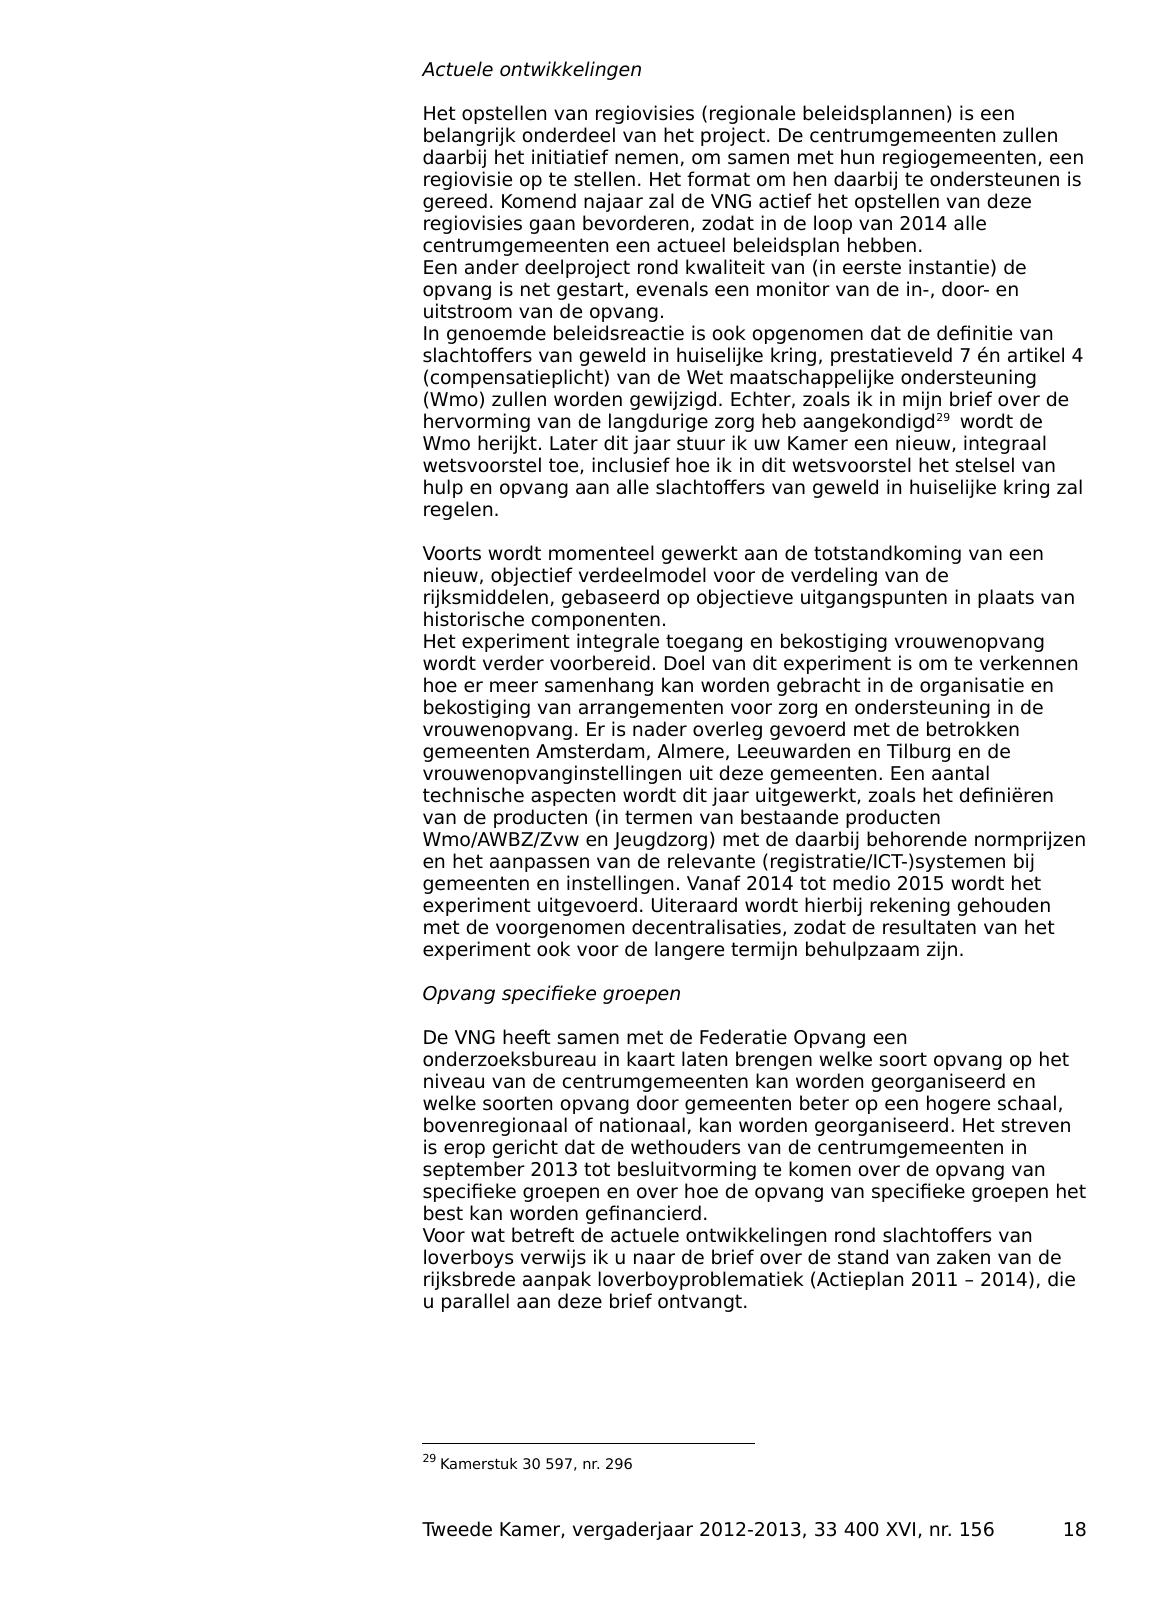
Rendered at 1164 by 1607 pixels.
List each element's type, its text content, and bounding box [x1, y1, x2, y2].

subtitle Opvang specifieke groepen [422, 983, 1087, 1005]
subtitle Actuele ontwikkelingen [422, 59, 1087, 81]
text Het opstellen van regiovisies (regionale beleidsplannen) is een belangrijk onderdeel van het project. De centrumgemeenten zullen daarbij het initiatief nemen, om samen met hun regiogemeenten, een regiovisie op te stellen. Het format om hen daarbij te ondersteunen is gereed. Komend najaar zal de VNG actief het opstellen van deze regiovisies gaan bevorderen, zodat in de loop van 2014 alle centrumgemeenten een actueel beleidsplan hebben. [422, 103, 1087, 257]
text Voorts wordt momenteel gewerkt aan de totstandkoming van een nieuw, objectief verdeelmodel voor de verdeling van de rijksmiddelen, gebaseerd op objectieve uitgangspunten in plaats van historische componenten. [422, 543, 1087, 631]
text Kamerstuk 30 597, nr. 296 [422, 1452, 1087, 1474]
text Het experiment integrale toegang en bekostiging vrouwenopvang wordt verder voorbereid. Doel van dit experiment is om te verkennen hoe er meer samenhang kan worden gebracht in de organisatie en bekostiging van arrangementen voor zorg en ondersteuning in de vrouwenopvang. Er is nader overleg gevoerd met de betrokken gemeenten Amsterdam, Almere, Leeuwarden en Tilburg en de vrouwenopvanginstellingen uit deze gemeenten. Een aantal technische aspecten wordt dit jaar uitgewerkt, zoals het definiëren van de producten (in termen van bestaande producten Wmo/AWBZ/Zvw en Jeugdzorg) met de daarbij behorende normprijzen en het aanpassen van de relevante (registratie/ICT-)systemen bij gemeenten en instellingen. Vanaf 2014 tot medio 2015 wordt het experiment uitgevoerd. Uiteraard wordt hierbij rekening gehouden met de voorgenomen decentralisaties, zodat de resultaten van het experiment ook voor de langere termijn behulpzaam zijn. [422, 631, 1087, 961]
text In genoemde beleidsreactie is ook opgenomen dat de definitie van slachtoffers van geweld in huiselijke kring, prestatieveld 7 én artikel 4 (compensatieplicht) van de Wet maatschappelijke ondersteuning (Wmo) zullen worden gewijzigd. Echter, zoals ik in mijn brief over de hervorming van de langdurige zorg heb aangekondigd wordt de Wmo herijkt. Later dit jaar stuur ik uw Kamer een nieuw, integraal wetsvoorstel toe, inclusief hoe ik in dit wetsvoorstel het stelsel van hulp en opvang aan alle slachtoffers van geweld in huiselijke kring zal regelen. [422, 323, 1087, 521]
text Voor wat betreft de actuele ontwikkelingen rond slachtoffers van loverboys verwijs ik u naar de brief over de stand van zaken van de rijksbrede aanpak loverboyproblematiek (Actieplan 2011 – 2014), die u parallel aan deze brief ontvangt. [422, 1225, 1087, 1313]
text De VNG heeft samen met de Federatie Opvang een onderzoeksbureau in kaart laten brengen welke soort opvang op het niveau van de centrumgemeenten kan worden georganiseerd en welke soorten opvang door gemeenten beter op een hogere schaal, bovenregionaal of nationaal, kan worden georganiseerd. Het streven is erop gericht dat de wethouders van de centrumgemeenten in september 2013 tot besluitvorming te komen over de opvang van specifieke groepen en over hoe de opvang van specifieke groepen het best kan worden gefinancierd. [422, 1027, 1087, 1225]
text Een ander deelproject rond kwaliteit van (in eerste instantie) de opvang is net gestart, evenals een monitor van de in-, door- en uitstroom van de opvang. [422, 257, 1087, 323]
